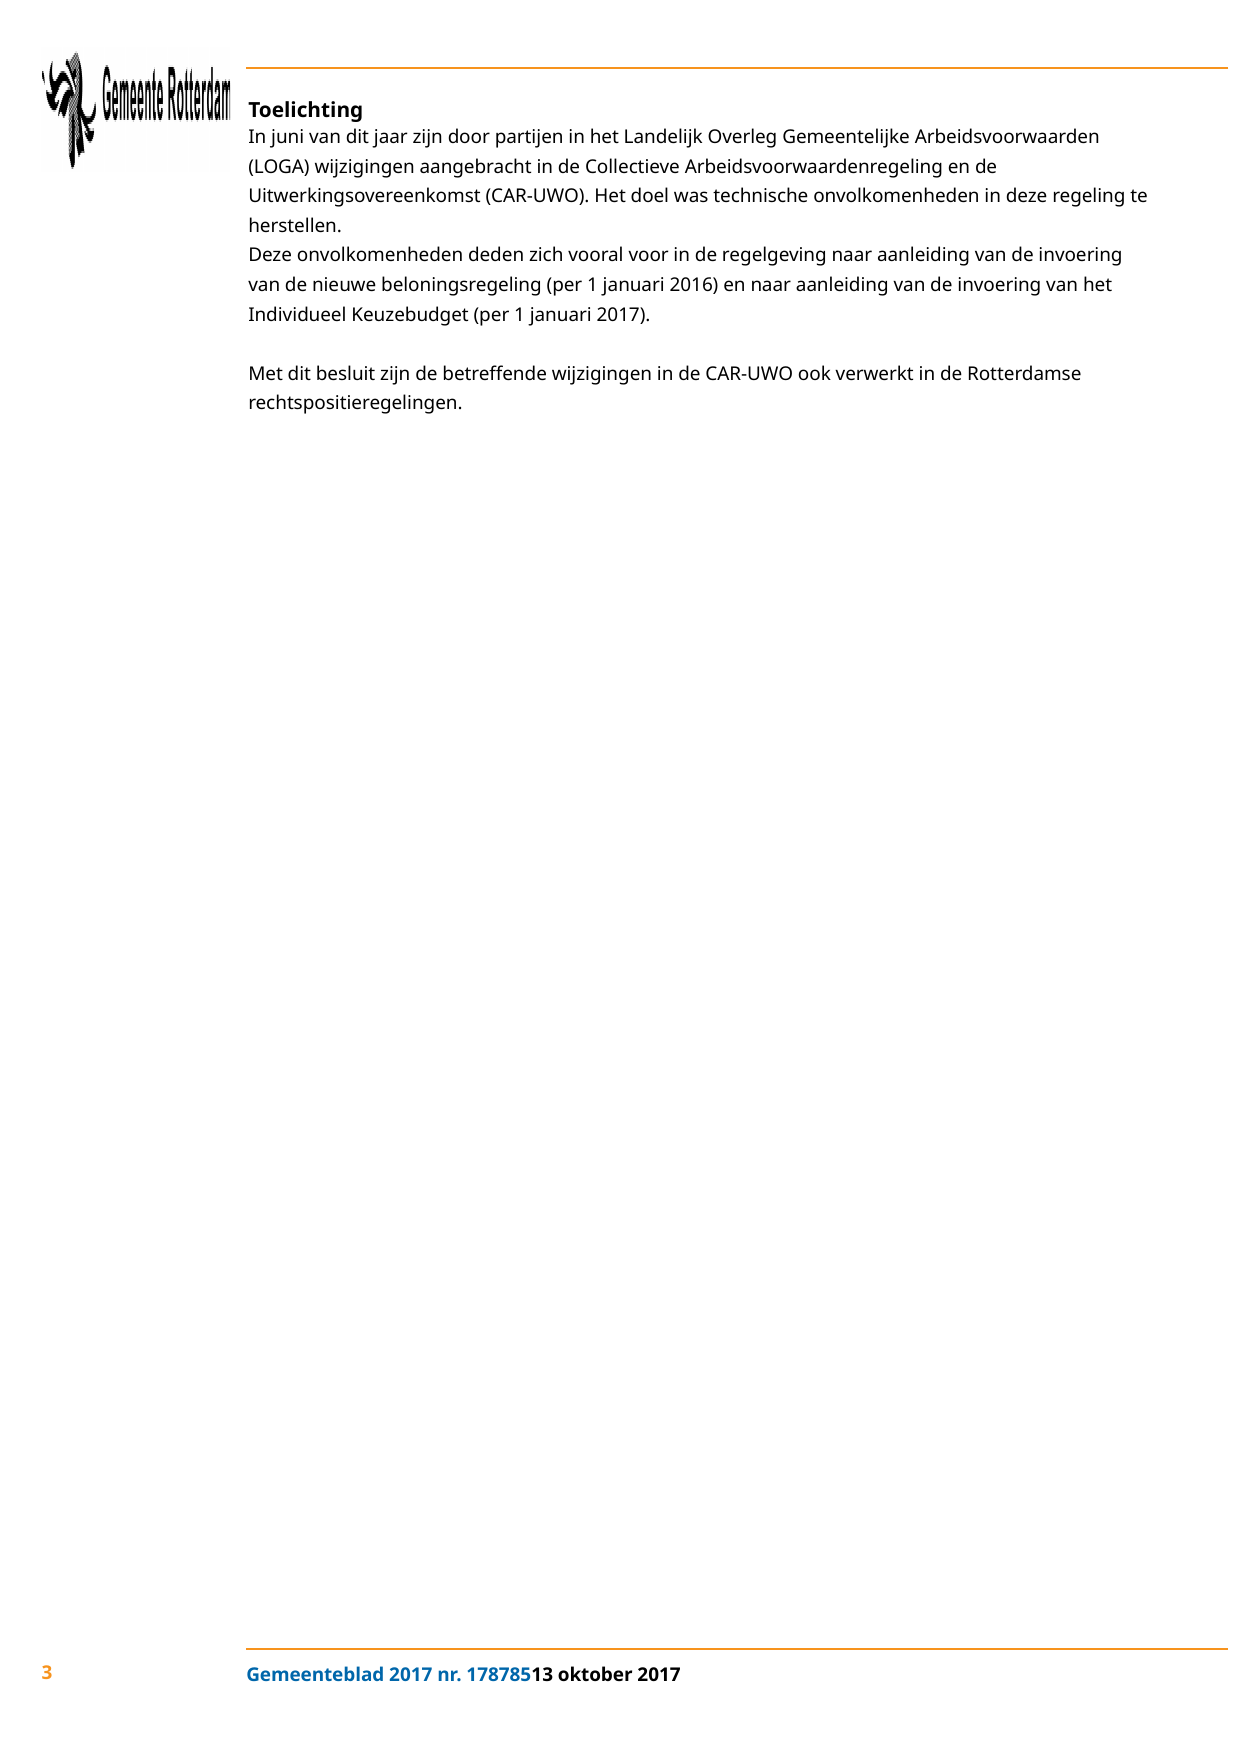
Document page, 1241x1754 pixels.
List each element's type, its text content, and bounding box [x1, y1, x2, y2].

text Toelichting [248, 95, 1152, 123]
picture [41, 47, 231, 172]
text Deze onvolkomenheden deden zich vooral voor in de regelgeving naar aanleiding van de invoering van de nieuwe beloningsregeling (per 1 januari 2016) en naar aanleiding van de invoering van het Individueel Keuzebudget (per 1 januari 2017). [248, 242, 1152, 327]
text Met dit besluit zijn de betreffende wijzigingen in de CAR-UWO ook verwerkt in de Rotterdamse rechtspositieregelingen. [248, 360, 1152, 415]
text In juni van dit jaar zijn door partijen in het Landelijk Overleg Gemeentelijke Arbeidsvoorwaarden (LOGA) wijzigingen aangebracht in de Collectieve Arbeidsvoorwaardenregeling en de Uitwerkingsovereenkomst (CAR-UWO). Het doel was technische onvolkomenheden in deze regeling te herstellen. [248, 123, 1152, 238]
